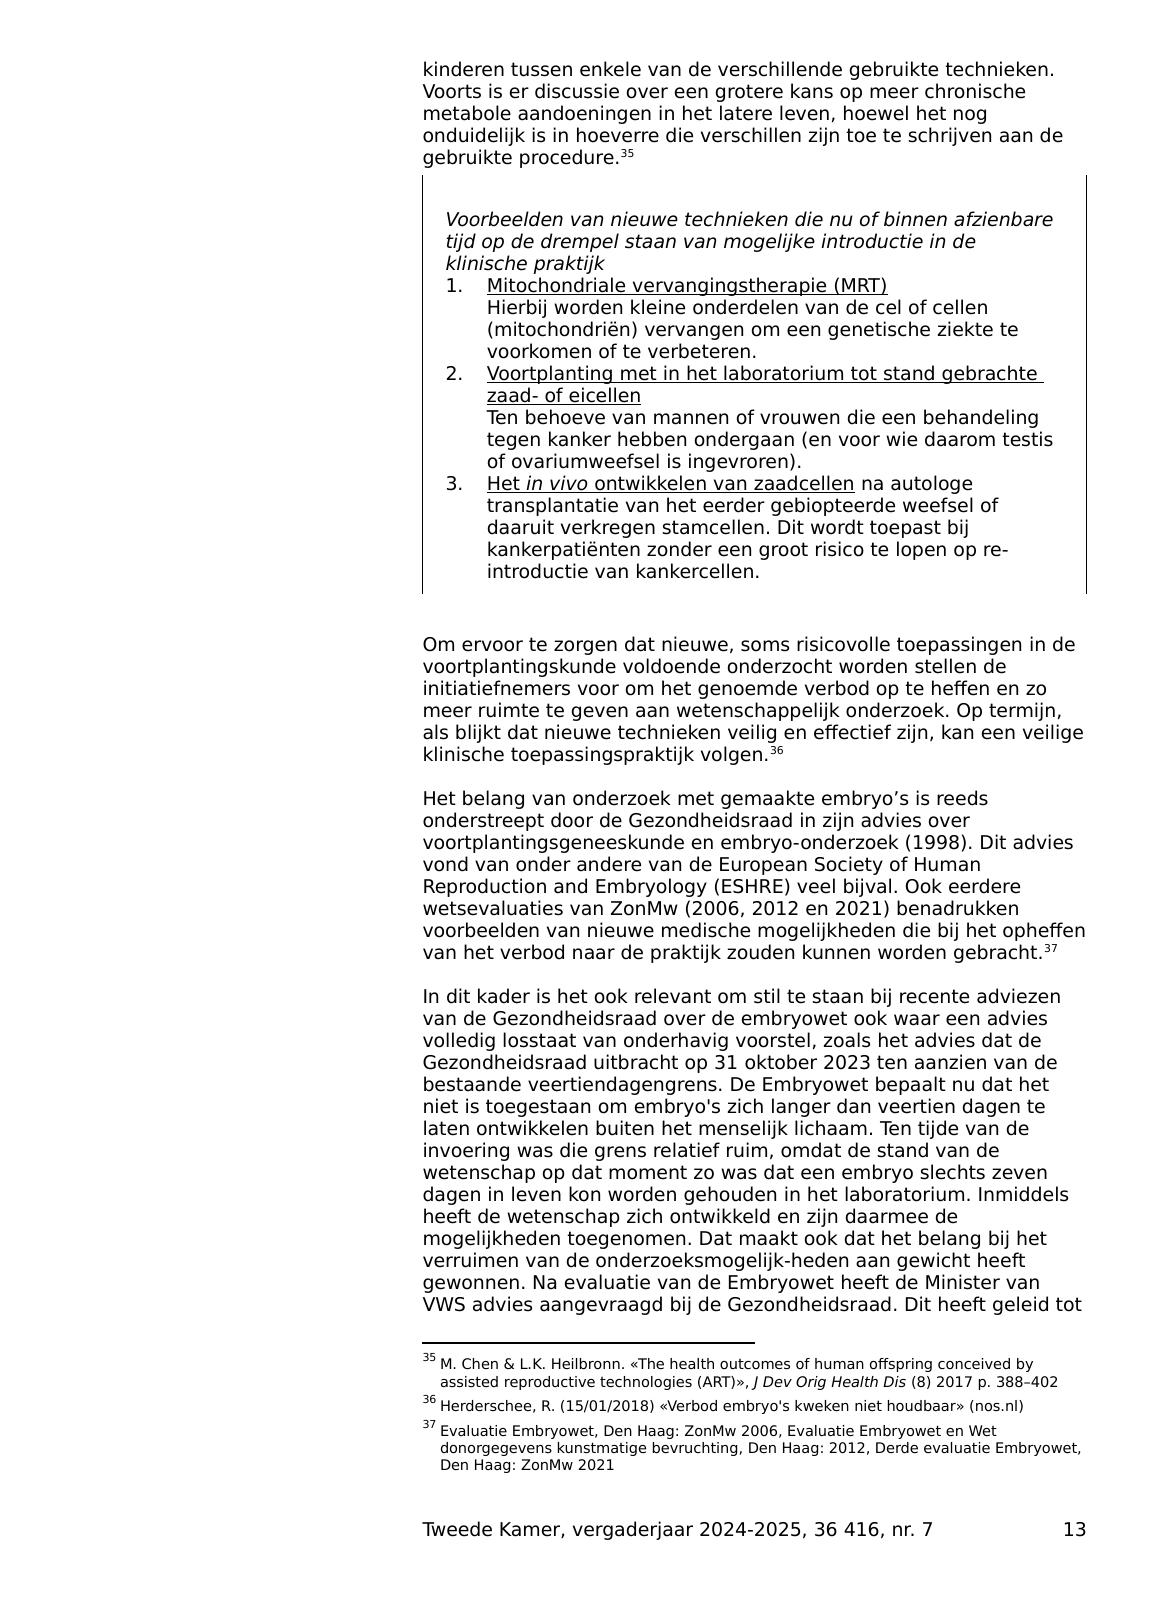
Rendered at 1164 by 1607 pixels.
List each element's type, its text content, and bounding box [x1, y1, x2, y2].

text Evaluatie Embryowet, Den Haag: ZonMw 2006, Evaluatie Embryowet en Wet donorgegevens kunstmatige bevruchting, Den Haag: 2012, Derde evaluatie Embryowet, Den Haag: ZonMw 2021 [422, 1418, 1087, 1474]
text Om ervoor te zorgen dat nieuwe, soms risicovolle toepassingen in de voortplantingskunde voldoende onderzocht worden stellen de initiatiefnemers voor om het genoemde verbod op te heffen en zo meer ruimte te geven aan wetenschappelijk onderzoek. Op termijn, als blijkt dat nieuwe technieken veilig en effectief zijn, kan een veilige klinische toepassingspraktijk volgen. [422, 634, 1087, 766]
text M. Chen & L.K. Heilbronn. «The health outcomes of human offspring conceived by assisted reproductive technologies (ART)», J Dev Orig Health Dis (8) 2017 p. 388–402 [422, 1352, 1087, 1391]
table_header Voorbeelden van nieuwe technieken die nu of binnen afzienbare tijd op de drempel staan van mogelijke introductie in de klinische praktijk 1. Mitochondriale vervangingstherapie (MRT) Hierbij worden kleine onderdelen van de cel of cellen (mitochondriën) vervangen om een genetische ziekte te voorkomen of te verbeteren. 2. Voortplanting met in het laboratorium tot stand gebrachte zaad- of eicellen Ten behoeve van mannen of vrouwen die een behandeling tegen kanker hebben ondergaan (en voor wie daarom testis of ovariumweefsel is ingevroren). 3. Het in vivo ontwikkelen van zaadcellen na autologe transplantatie van het eerder gebiopteerde weefsel of daaruit verkregen stamcellen. Dit wordt toepast bij kankerpatiënten zonder een groot risico te lopen op re-introductie van kankercellen. [423, 175, 1086, 594]
text In dit kader is het ook relevant om stil te staan bij recente adviezen van de Gezondheidsraad over de embryowet ook waar een advies volledig losstaat van onderhavig voorstel, zoals het advies dat de Gezondheidsraad uitbracht op 31 oktober 2023 ten aanzien van de bestaande veertiendagengrens. De Embryowet bepaalt nu dat het niet is toegestaan om embryo's zich langer dan veertien dagen te laten ontwikkelen buiten het menselijk lichaam. Ten tijde van de invoering was die grens relatief ruim, omdat de stand van de wetenschap op dat moment zo was dat een embryo slechts zeven dagen in leven kon worden gehouden in het laboratorium. Inmiddels heeft de wetenschap zich ontwikkeld en zijn daarmee de mogelijkheden toegenomen. Dat maakt ook dat het belang bij het verruimen van de onderzoeksmogelijk-heden aan gewicht heeft gewonnen. Na evaluatie van de Embryowet heeft de Minister van VWS advies aangevraagd bij de Gezondheidsraad. Dit heeft geleid tot [422, 986, 1087, 1316]
text kinderen tussen enkele van de verschillende gebruikte technieken. Voorts is er discussie over een grotere kans op meer chronische metabole aandoeningen in het latere leven, hoewel het nog onduidelijk is in hoeverre die verschillen zijn toe te schrijven aan de gebruikte procedure. [422, 59, 1087, 169]
text Herderschee, R. (15/01/2018) «Verbod embryo's kweken niet houdbaar» (nos.nl) [422, 1393, 1087, 1416]
text Het belang van onderzoek met gemaakte embryo’s is reeds onderstreept door de Gezondheidsraad in zijn advies over voortplantingsgeneeskunde en embryo-onderzoek (1998). Dit advies vond van onder andere van de European Society of Human Reproduction and Embryology (ESHRE) veel bijval. Ook eerdere wetsevaluaties van ZonMw (2006, 2012 en 2021) benadrukken voorbeelden van nieuwe medische mogelijkheden die bij het opheffen van het verbod naar de praktijk zouden kunnen worden gebracht. [422, 788, 1087, 964]
